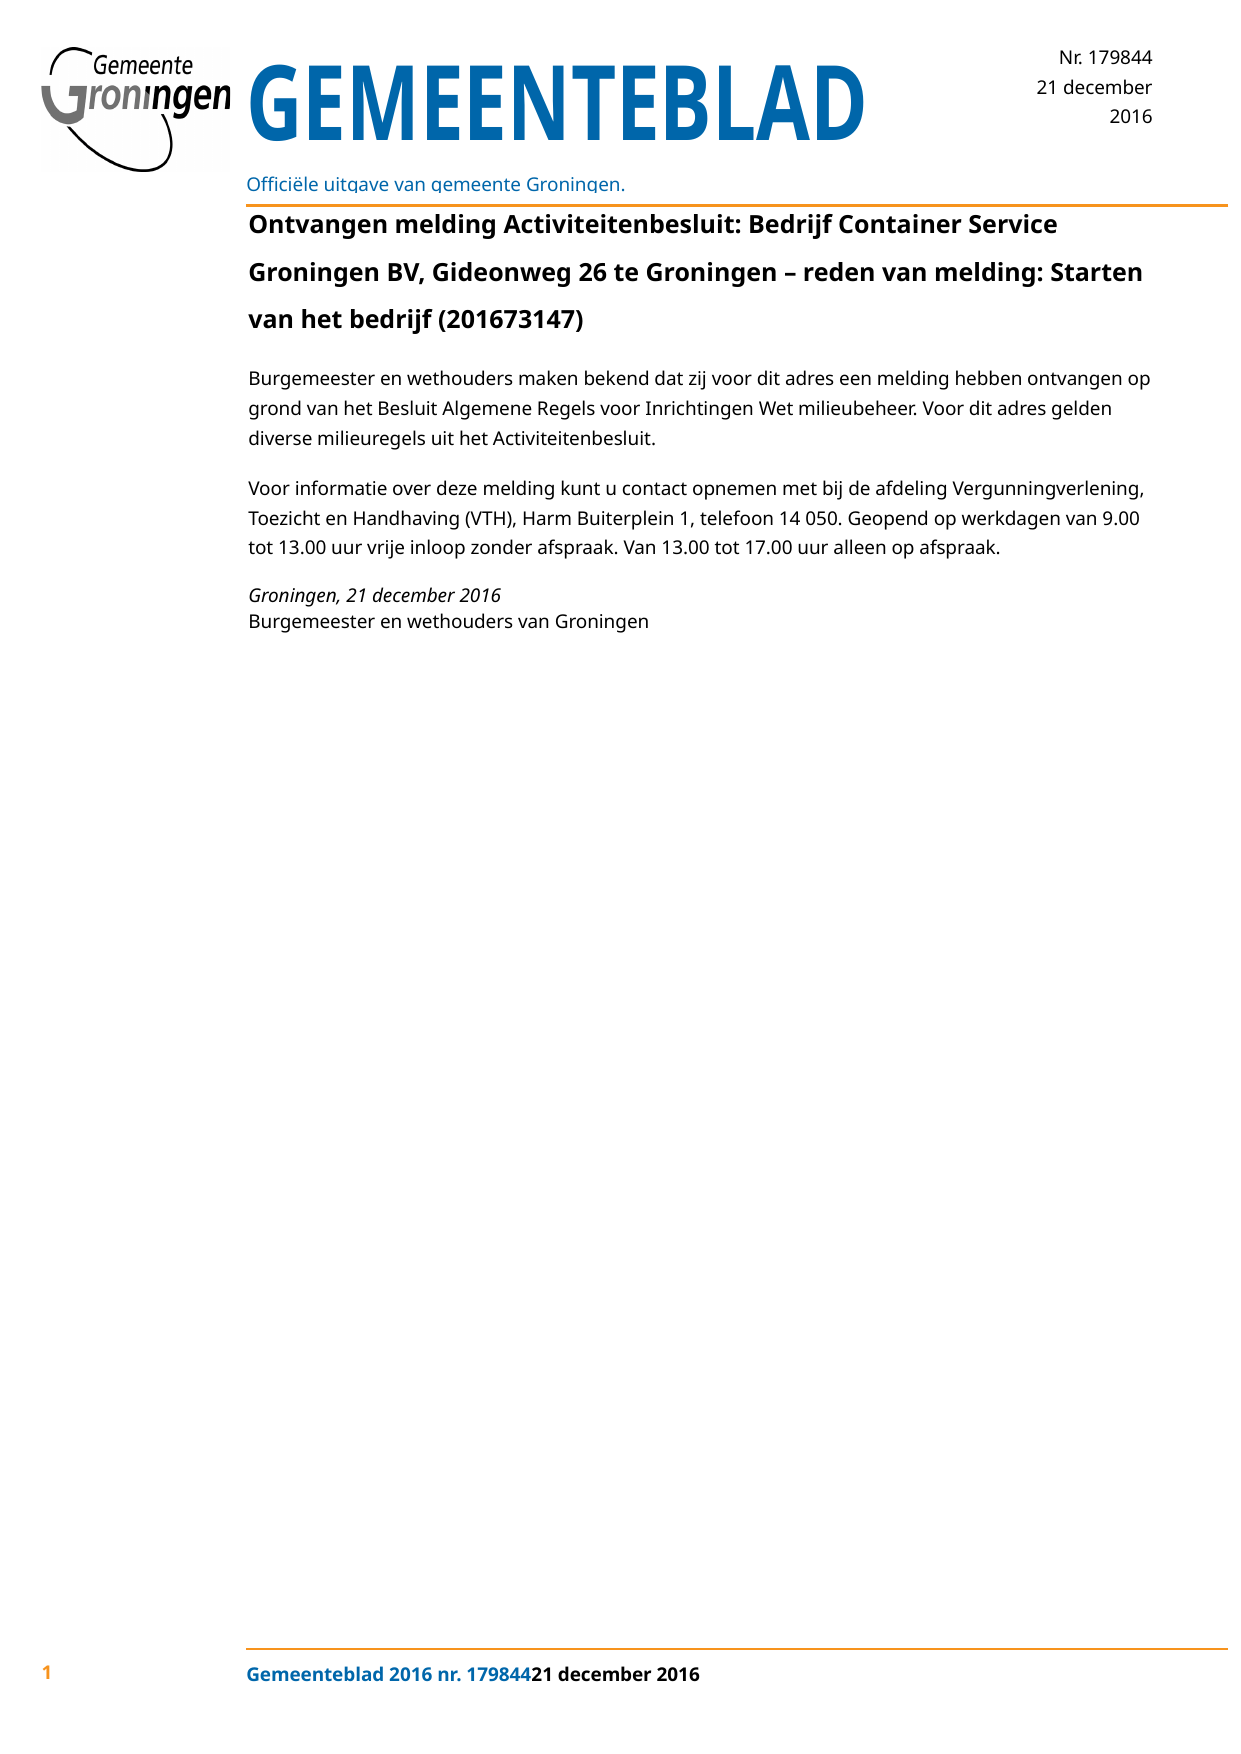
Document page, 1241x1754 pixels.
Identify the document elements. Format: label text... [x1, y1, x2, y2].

text Burgemeester en wethouders maken bekend dat zij voor dit adres een melding hebben ontvangen op grond van het Besluit Algemene Regels voor Inrichtingen Wet milieubeheer. Voor dit adres gelden diverse milieuregels uit het Activiteitenbesluit. [248, 366, 1152, 450]
text Ontvangen melding Activiteitenbesluit: Bedrijf Container Service Groningen BV, Gideonweg 26 te Groningen – reden van melding: Starten van het bedrijf (201673147) [248, 207, 1152, 336]
picture [41, 47, 231, 172]
text Burgemeester en wethouders van Groningen [248, 608, 1152, 633]
text Groningen, 21 december 2016 [248, 582, 1152, 608]
text Voor informatie over deze melding kunt u contact opnemen met bij de afdeling Vergunningverlening, Toezicht en Handhaving (VTH), Harm Buiterplein 1, telefoon 14 050. Geopend op werkdagen van 9.00 tot 13.00 uur vrije inloop zonder afspraak. Van 13.00 tot 17.00 uur alleen op afspraak. [248, 475, 1152, 560]
